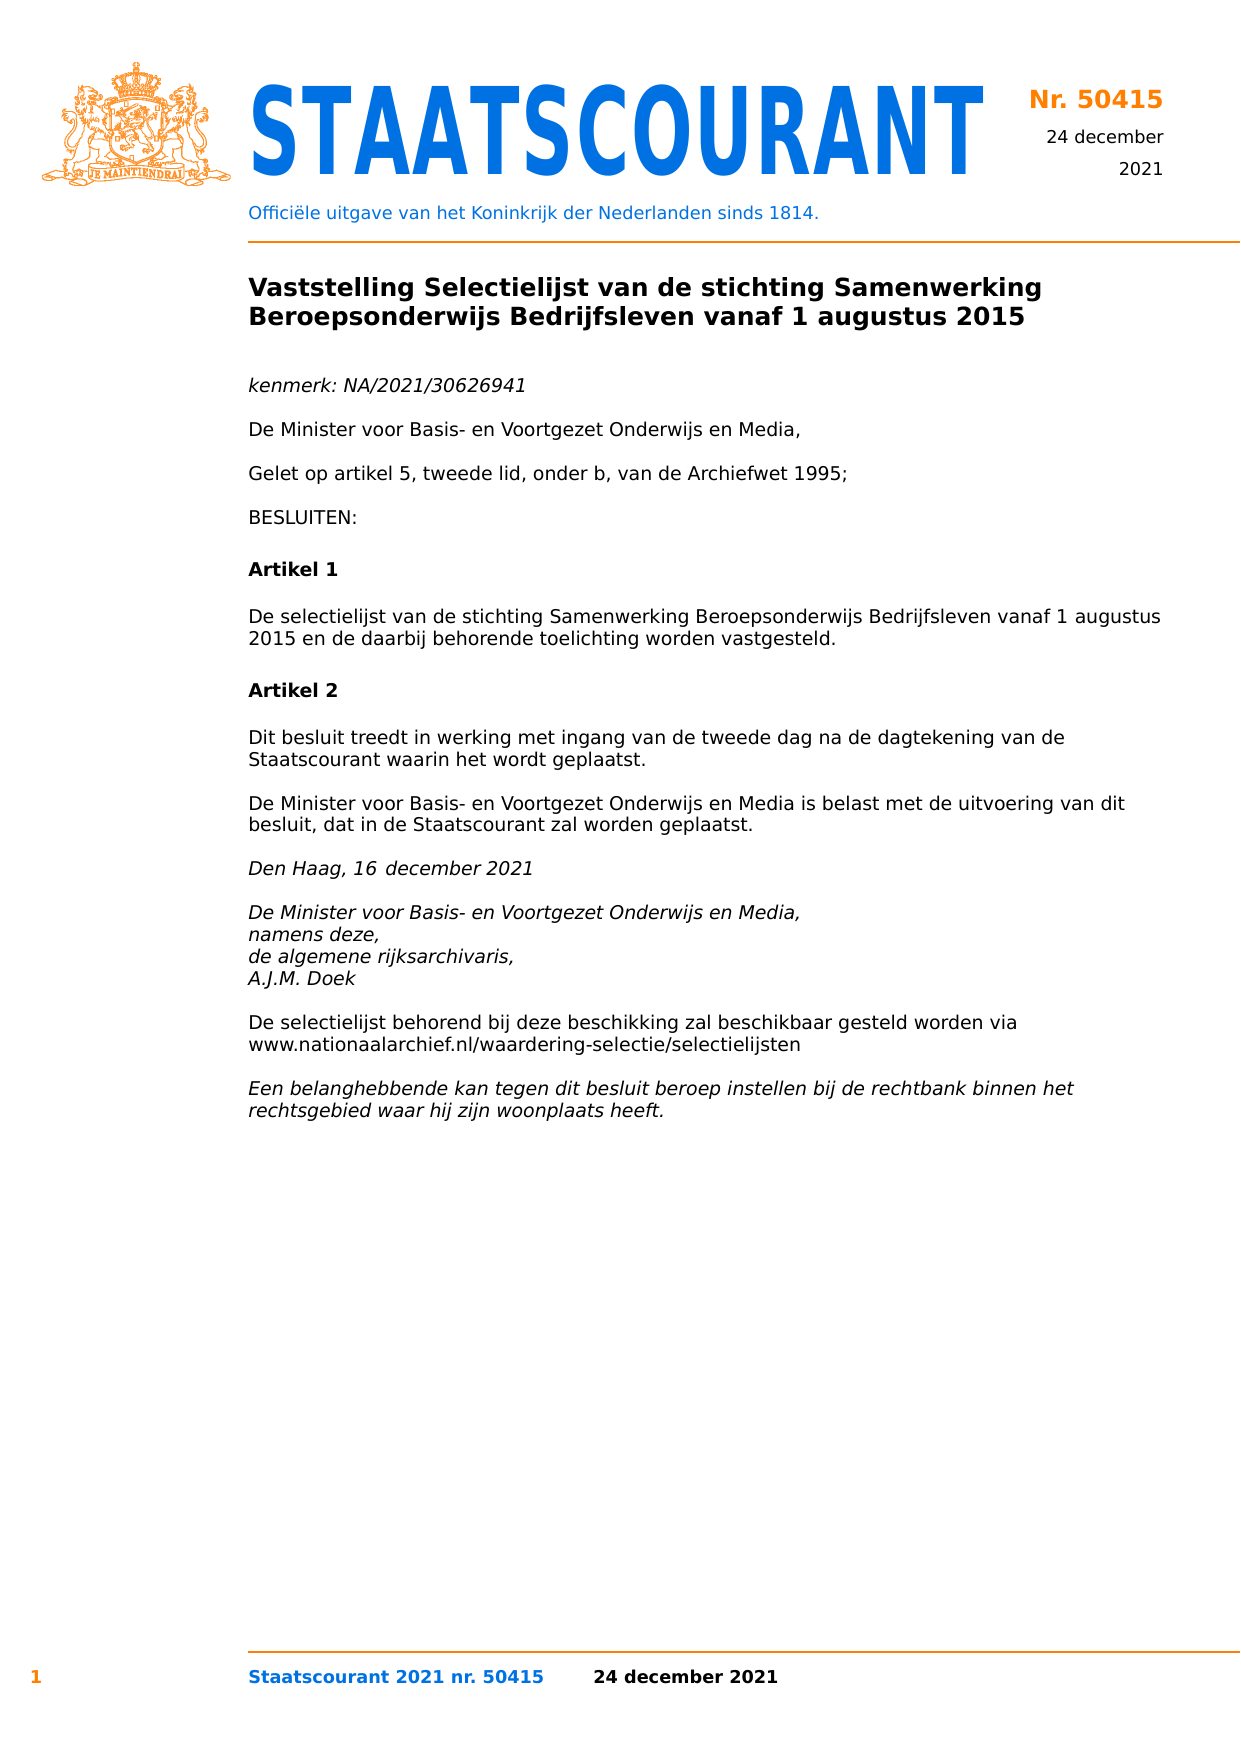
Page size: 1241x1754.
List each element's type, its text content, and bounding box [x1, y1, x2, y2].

text Gelet op artikel 5, tweede lid, onder b, van de Archiefwet 1995; [248, 463, 1163, 485]
table_cell Officiële uitgave van het Koninkrijk der Nederlanden sinds 1814. [248, 203, 1240, 241]
table_cell 24 december [998, 121, 1240, 153]
subtitle Vaststelling Selectielijst van de stichting Samenwerking Beroepsonderwijs Bedrijfsleven vanaf 1 augustus 2015 [248, 273, 1163, 331]
text kenmerk: NA/2021/30626941 [248, 375, 1163, 397]
text Een belanghebbende kan tegen dit besluit beroep instellen bij de rechtbank binnen het rechtsgebied waar hij zijn woonplaats heeft. [248, 1078, 1163, 1122]
table_header STAATSCOURANT [248, 62, 998, 203]
picture [41, 62, 231, 186]
text De Minister voor Basis- en Voortgezet Onderwijs en Media, namens deze, de algemene rijksarchivaris, A.J.M. Doek [248, 902, 1163, 990]
text De Minister voor Basis- en Voortgezet Onderwijs en Media is belast met de uitvoering van dit besluit, dat in de Staatscourant zal worden geplaatst. [248, 792, 1163, 836]
subtitle Artikel 1 [248, 559, 1163, 581]
text Den Haag, 16 december 2021 [248, 858, 1163, 880]
table_header [25, 62, 248, 241]
text BESLUITEN: [248, 507, 1163, 529]
text De selectielijst van de stichting Samenwerking Beroepsonderwijs Bedrijfsleven vanaf 1 augustus 2015 en de daarbij behorende toelichting worden vastgesteld. [248, 606, 1163, 649]
text Dit besluit treedt in werking met ingang van de tweede dag na de dagtekening van de Staatscourant waarin het wordt geplaatst. [248, 727, 1163, 771]
text De selectielijst behorend bij deze beschikking zal beschikbaar gesteld worden via www.nationaalarchief.nl/waardering-selectie/selectielijsten [248, 1012, 1163, 1056]
text De Minister voor Basis- en Voortgezet Onderwijs en Media, [248, 419, 1163, 441]
subtitle Artikel 2 [248, 679, 1163, 702]
table_cell 2021 [998, 153, 1240, 203]
table_header Nr. 50415 [998, 62, 1240, 121]
